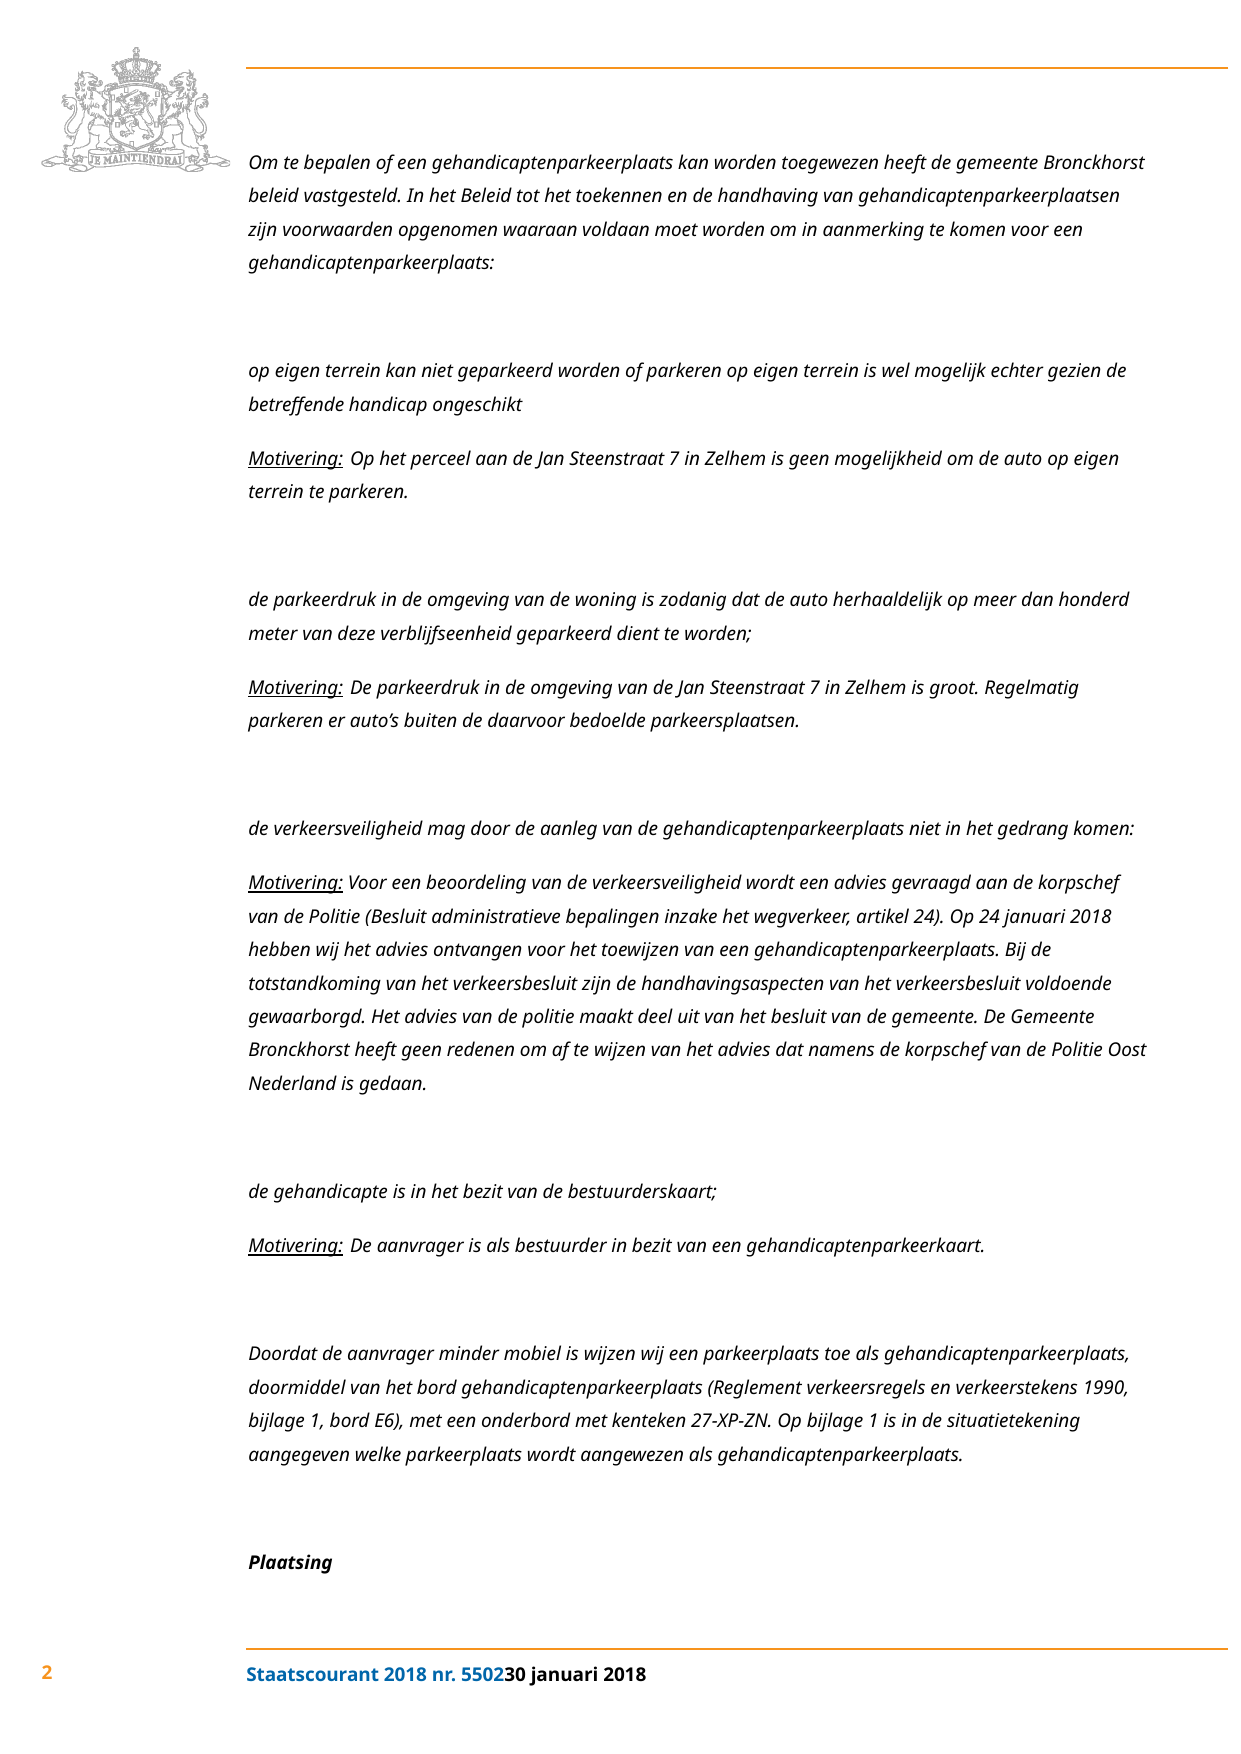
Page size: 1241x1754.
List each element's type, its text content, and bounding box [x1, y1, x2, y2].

text Doordat de aanvrager minder mobiel is wijzen wij een parkeerplaats toe als gehandicaptenparkeerplaats, doormiddel van het bord gehandicaptenparkeerplaats (Reglement verkeersregels en verkeerstekens 1990, bijlage 1, bord E6), met een onderbord met kenteken 27-XP-ZN. Op bijlage 1 is in de situatietekening aangegeven welke parkeerplaats wordt aangewezen als gehandicaptenparkeerplaats. [248, 1340, 1152, 1466]
text Motivering: De aanvrager is als bestuurder in bezit van een gehandicaptenparkeerkaart. [248, 1232, 1152, 1258]
text Motivering: Op het perceel aan de Jan Steenstraat 7 in Zelhem is geen mogelijkheid om de auto op eigen terrein te parkeren. [248, 445, 1152, 504]
text Motivering: Voor een beoordeling van de verkeersveiligheid wordt een advies gevraagd aan de korpschef van de Politie (Besluit administratieve bepalingen inzake het wegverkeer, artikel 24). Op 24 januari 2018 hebben wij het advies ontvangen voor het toewijzen van een gehandicaptenparkeerplaats. Bij de totstandkoming van het verkeersbesluit zijn de handhavingsaspecten van het verkeersbesluit voldoende gewaarborgd. Het advies van de politie maakt deel uit van het besluit van de gemeente. De Gemeente Bronckhorst heeft geen redenen om af te wijzen van het advies dat namens de korpschef van de Politie Oost Nederland is gedaan. [248, 869, 1152, 1096]
text Om te bepalen of een gehandicaptenparkeerplaats kan worden toegewezen heeft de gemeente Bronckhorst beleid vastgesteld. In het Beleid tot het toekennen en de handhaving van gehandicaptenparkeerplaatsen zijn voorwaarden opgenomen waaraan voldaan moet worden om in aanmerking te komen voor een gehandicaptenparkeerplaats: [248, 149, 1152, 275]
text Plaatsing [248, 1549, 1152, 1574]
text de gehandicapte is in het bezit van de bestuurderskaart; [248, 1178, 1152, 1204]
text de verkeersveiligheid mag door de aanleg van de gehandicaptenparkeerplaats niet in het gedrang komen: [248, 815, 1152, 841]
picture [41, 47, 231, 172]
text op eigen terrein kan niet geparkeerd worden of parkeren op eigen terrein is wel mogelijk echter gezien de betreffende handicap ongeschikt [248, 357, 1152, 416]
text de parkeerdruk in de omgeving van de woning is zodanig dat de auto herhaaldelijk op meer dan honderd meter van deze verblijfseenheid geparkeerd dient te worden; [248, 586, 1152, 646]
text Motivering: De parkeerdruk in de omgeving van de Jan Steenstraat 7 in Zelhem is groot. Regelmatig parkeren er auto’s buiten de daarvoor bedoelde parkeersplaatsen. [248, 674, 1152, 733]
